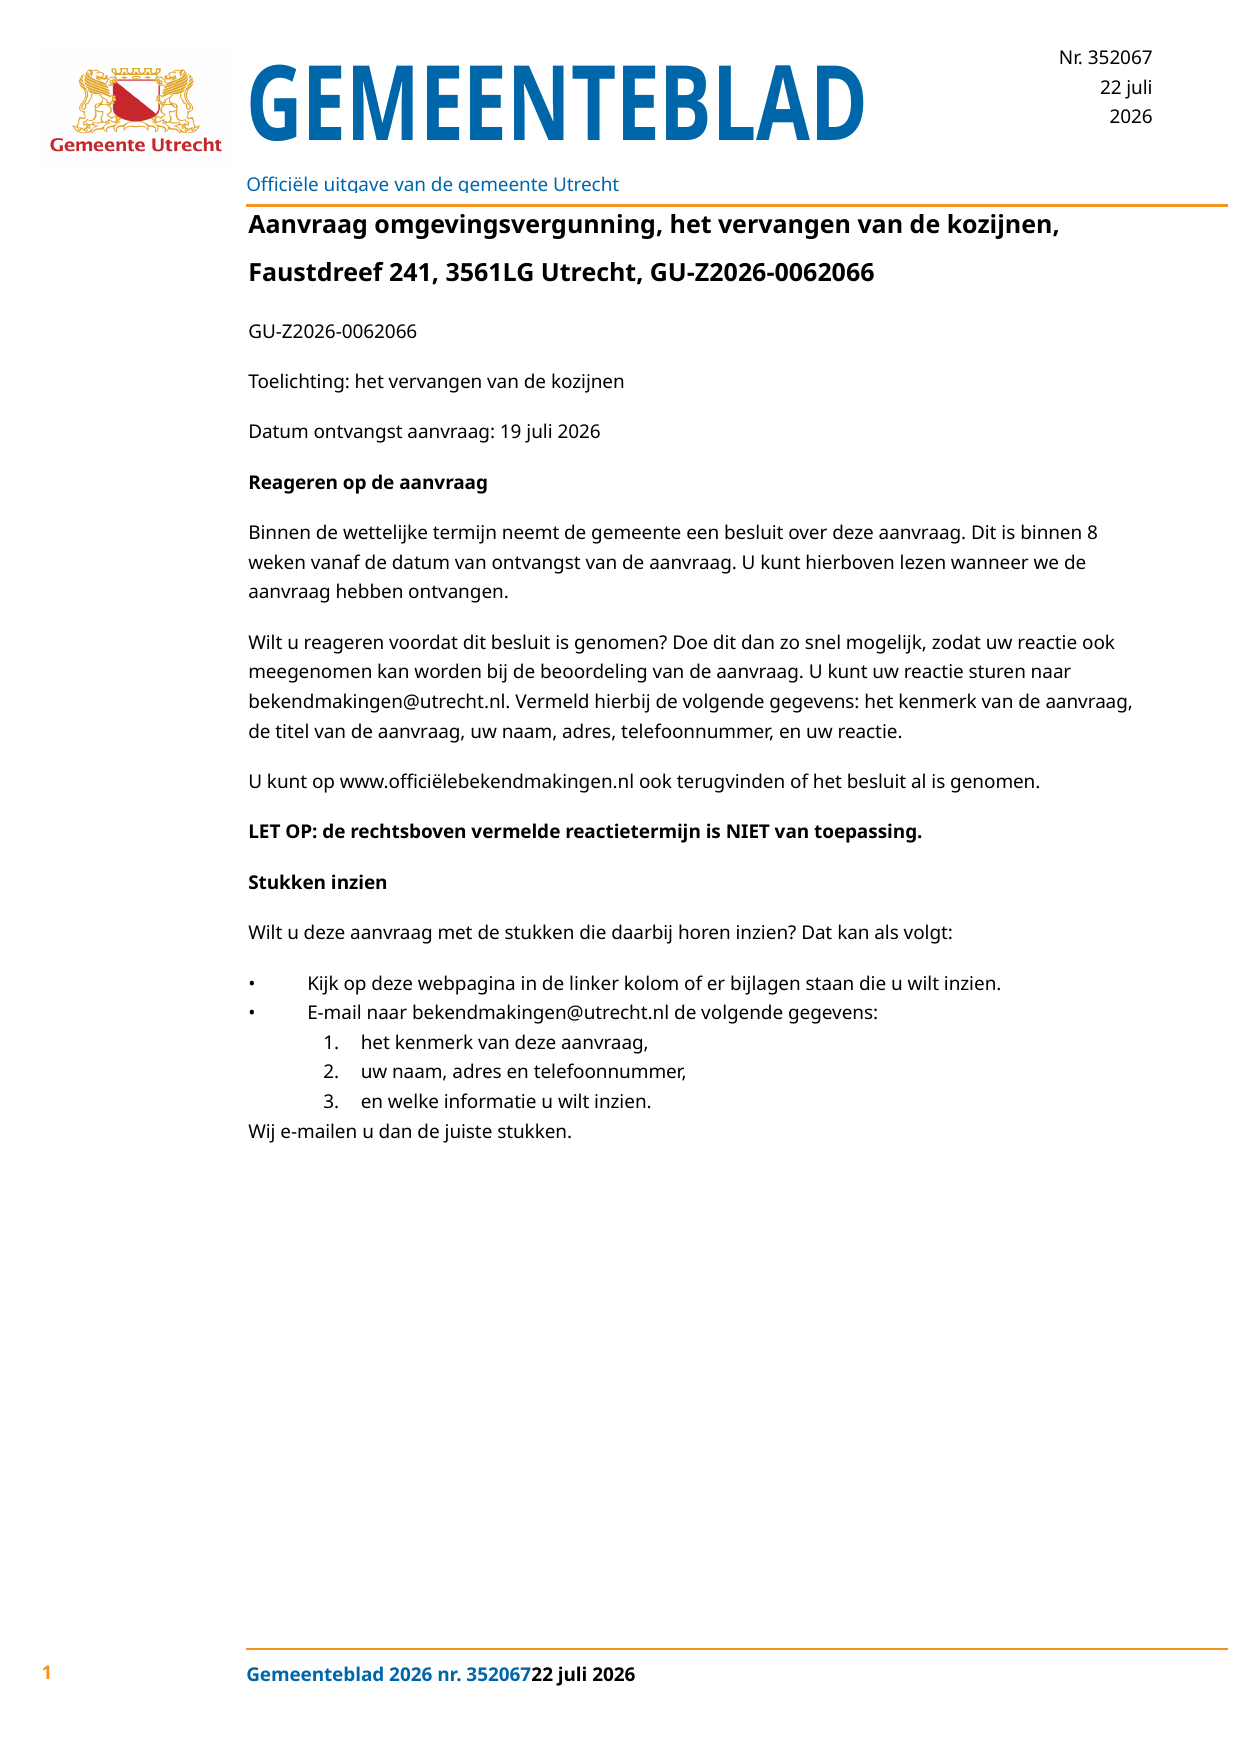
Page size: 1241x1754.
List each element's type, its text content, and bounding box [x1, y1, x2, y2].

text Wilt u reageren voordat dit besluit is genomen? Doe dit dan zo snel mogelijk, zodat uw reactie ook meegenomen kan worden bij de beoordeling van de aanvraag. U kunt uw reactie sturen naar bekendmakingen@utrecht.nl. Vermeld hierbij de volgende gegevens: het kenmerk van de aanvraag, de titel van de aanvraag, uw naam, adres, telefoonnummer, en uw reactie. [248, 629, 1152, 744]
text Wij e-mailen u dan de juiste stukken. [248, 1118, 1152, 1144]
text LET OP: de rechtsboven vermelde reactietermijn is NIET van toepassing. [248, 819, 1152, 844]
text Stukken inzien [248, 869, 1152, 895]
list het kenmerk van deze aanvraag, [323, 1029, 1152, 1055]
list Kijk op deze webpagina in de linker kolom of er bijlagen staan die u wilt inzien. [248, 970, 1152, 996]
list en welke informatie u wilt inzien. [323, 1088, 1152, 1114]
text Datum ontvangst aanvraag: 19 juli 2026 [248, 419, 1152, 444]
list uw naam, adres en telefoonnummer, [323, 1059, 1152, 1084]
text Binnen de wettelijke termijn neemt de gemeente een besluit over deze aanvraag. Dit is binnen 8 weken vanaf de datum van ontvangst van de aanvraag. U kunt hierboven lezen wanneer we de aanvraag hebben ontvangen. [248, 519, 1152, 604]
text Reageren op de aanvraag [248, 469, 1152, 495]
text Wilt u deze aanvraag met de stukken die daarbij horen inzien? Dat kan als volgt: [248, 919, 1152, 945]
text U kunt op www.officiëlebekendmakingen.nl ook terugvinden of het besluit al is genomen. [248, 768, 1152, 794]
text GU-Z2026-0062066 [248, 318, 1152, 344]
picture [41, 47, 231, 172]
text Aanvraag omgevingsvergunning, het vervangen van de kozijnen, Faustdreef 241, 3561LG Utrecht, GU-Z2026-0062066 [248, 207, 1152, 288]
text Toelichting: het vervangen van de kozijnen [248, 368, 1152, 394]
list E-mail naar bekendmakingen@utrecht.nl de volgende gegevens: [248, 999, 1152, 1025]
